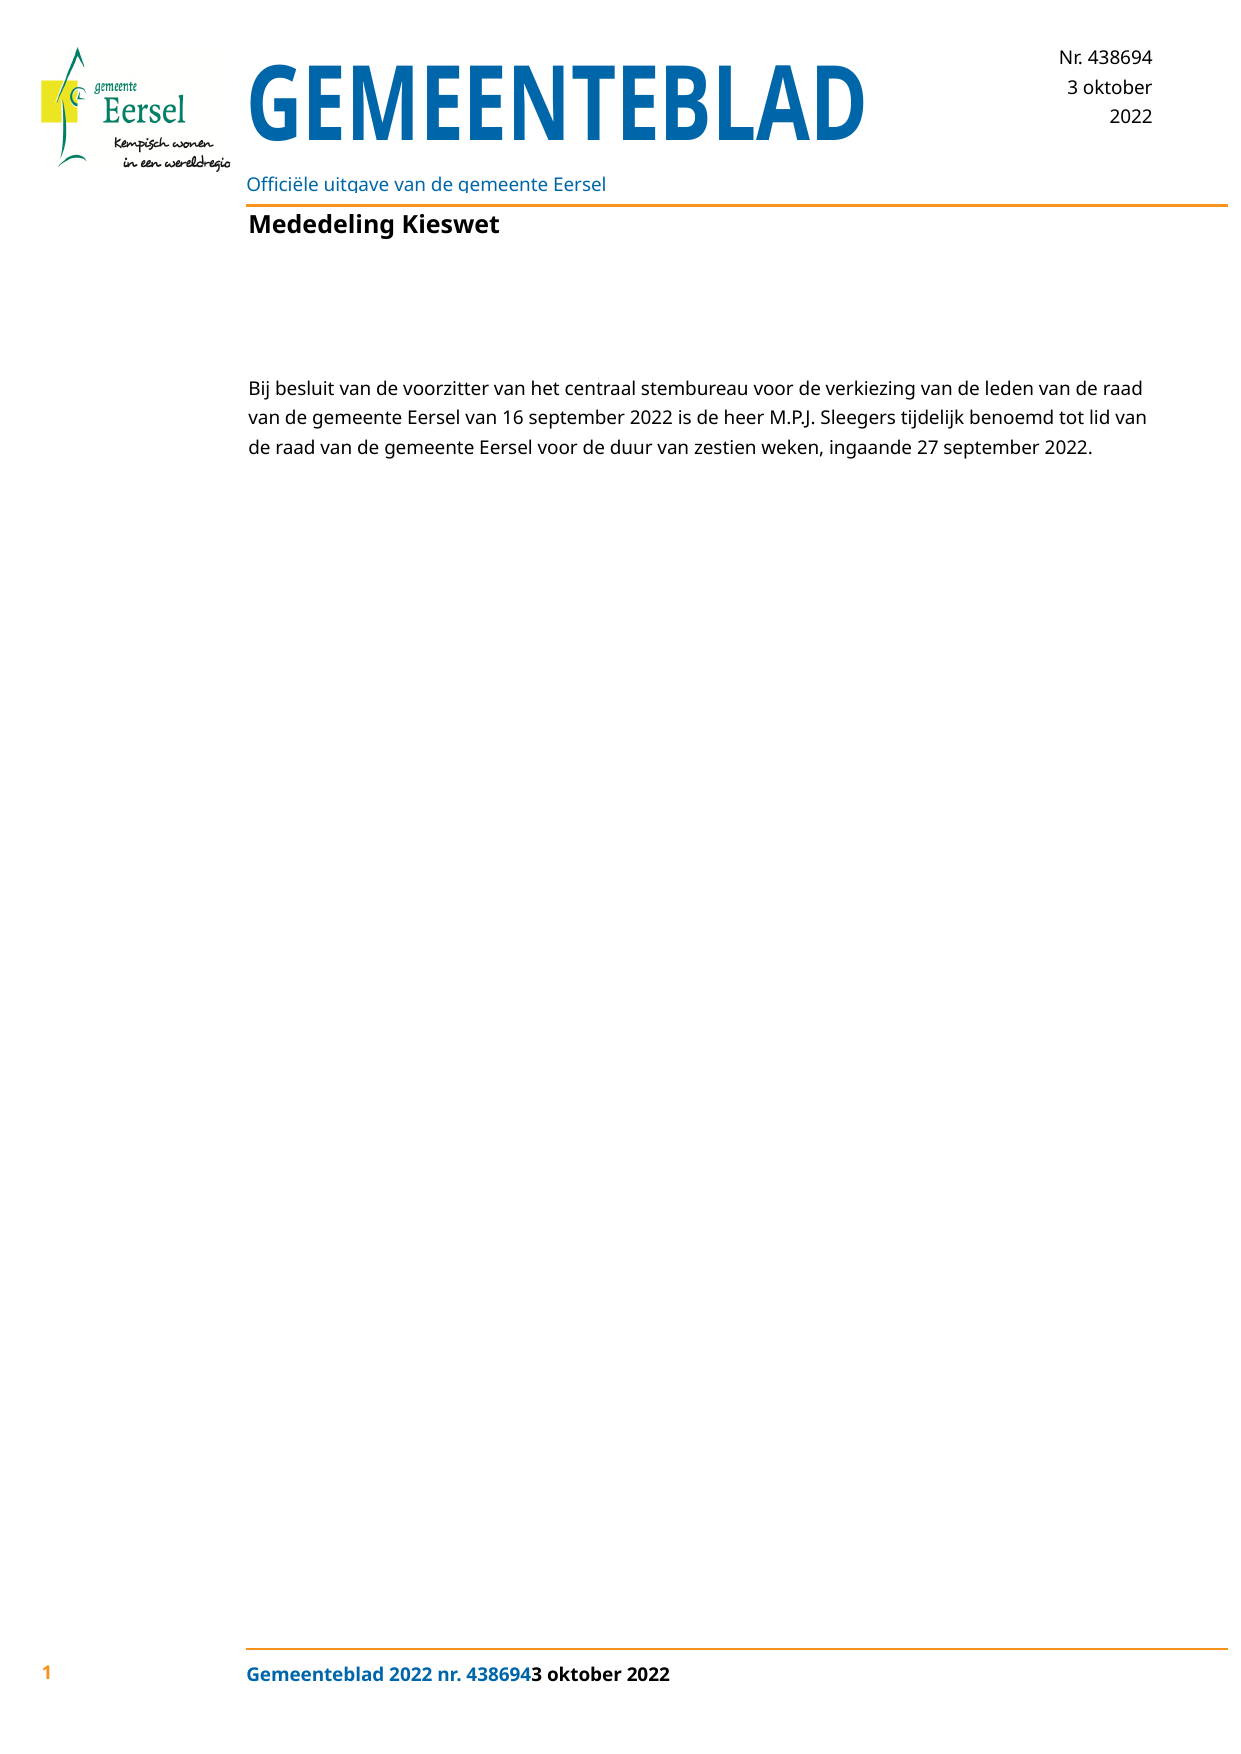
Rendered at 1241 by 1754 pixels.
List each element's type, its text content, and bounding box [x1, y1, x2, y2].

text Bij besluit van de voorzitter van het centraal stembureau voor de verkiezing van de leden van de raad van de gemeente Eersel van 16 september 2022 is de heer M.P.J. Sleegers tijdelijk benoemd tot lid van de raad van de gemeente Eersel voor de duur van zestien weken, ingaande 27 september 2022. [248, 375, 1152, 460]
picture [41, 47, 231, 172]
text Mededeling Kieswet [248, 207, 1152, 241]
